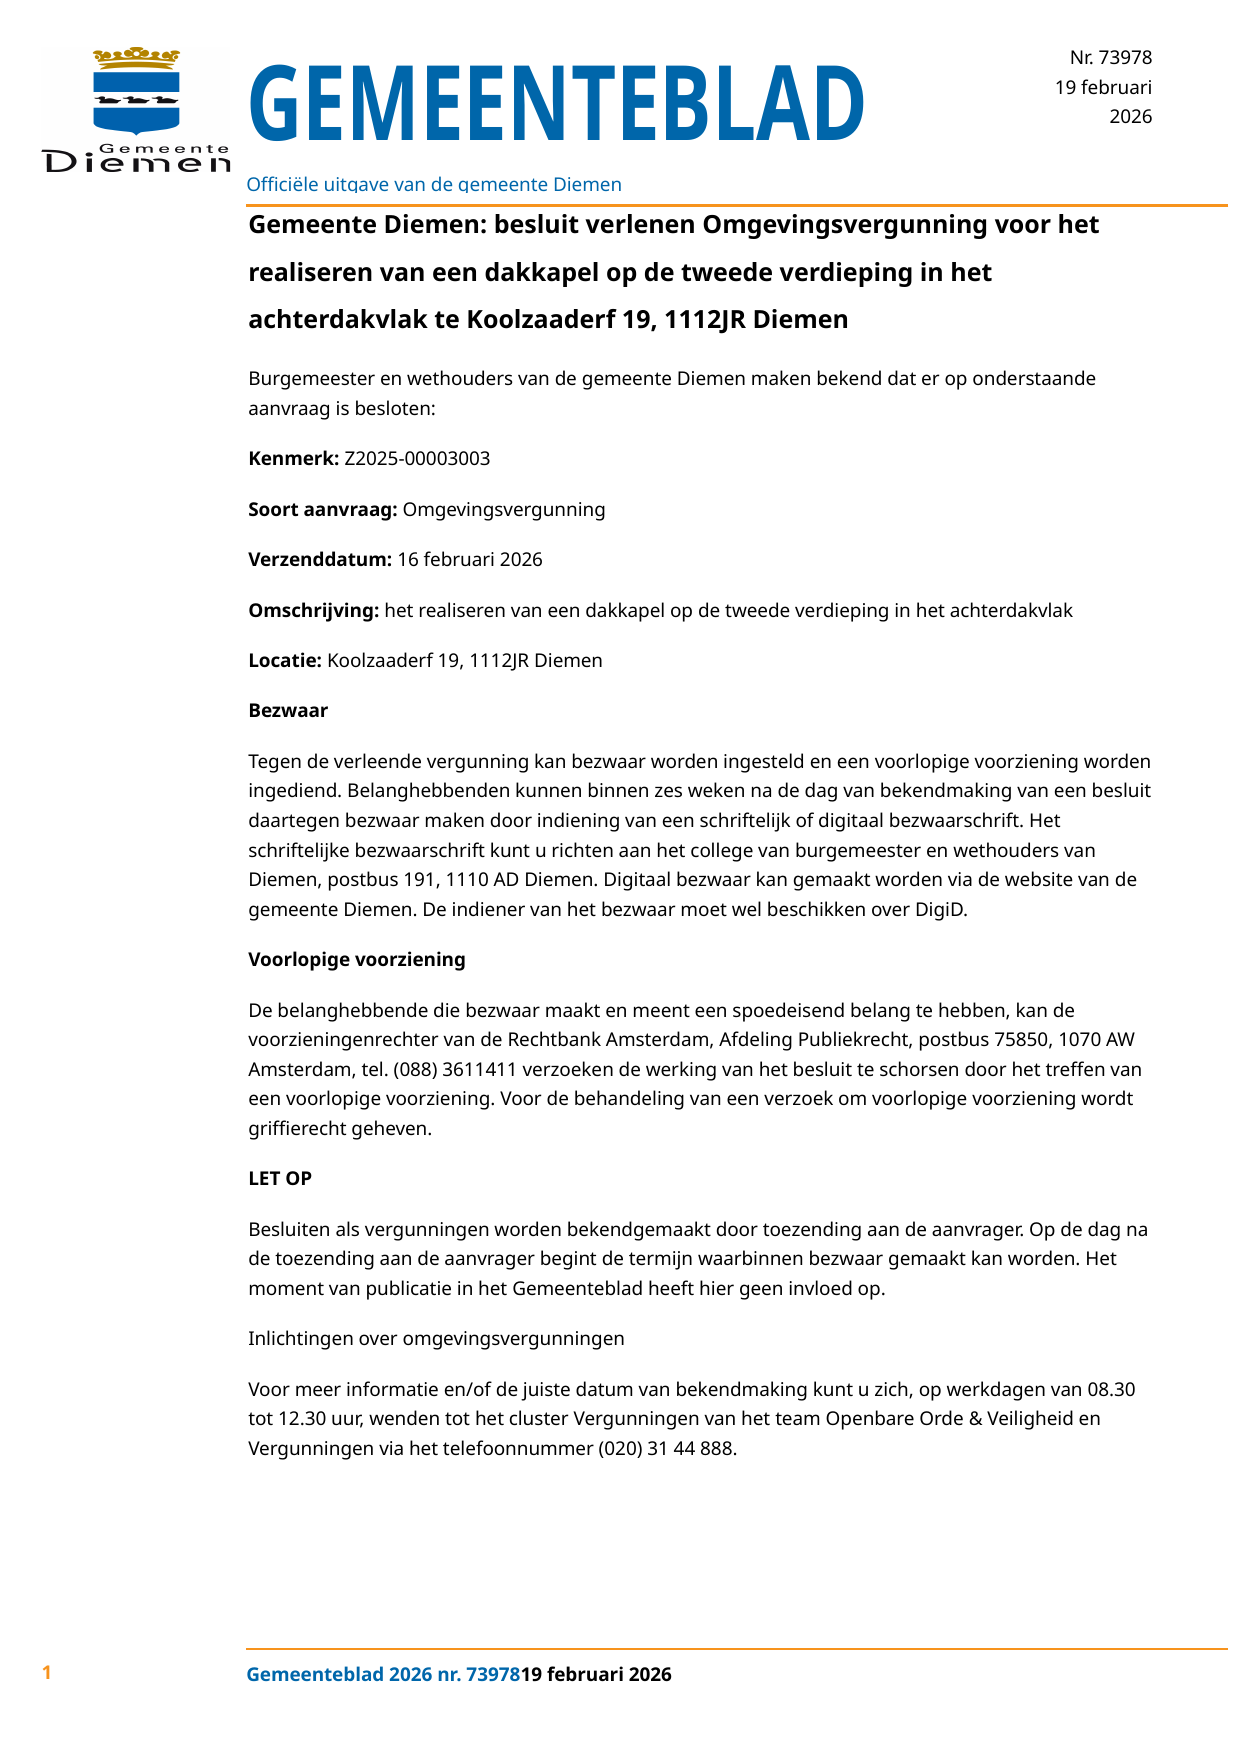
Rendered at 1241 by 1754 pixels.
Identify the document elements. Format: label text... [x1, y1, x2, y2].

text Tegen de verleende vergunning kan bezwaar worden ingesteld en een voorlopige voorziening worden ingediend. Belanghebbenden kunnen binnen zes weken na de dag van bekendmaking van een besluit daartegen bezwaar maken door indiening van een schriftelijk of digitaal bezwaarschrift. Het schriftelijke bezwaarschrift kunt u richten aan het college van burgemeester en wethouders van Diemen, postbus 191, 1110 AD Diemen. Digitaal bezwaar kan gemaakt worden via de website van de gemeente Diemen. De indiener van het bezwaar moet wel beschikken over DigiD. [248, 748, 1152, 922]
text LET OP [248, 1166, 1152, 1191]
text Bezwaar [248, 698, 1152, 723]
text Soort aanvraag: Omgevingsvergunning [248, 496, 1152, 522]
text De belanghebbende die bezwaar maakt en meent een spoedeisend belang te hebben, kan de voorzieningenrechter van de Rechtbank Amsterdam, Afdeling Publiekrecht, postbus 75850, 1070 AW Amsterdam, tel. (088) 3611411 verzoeken de werking van het besluit te schorsen door het treffen van een voorlopige voorziening. Voor de behandeling van een verzoek om voorlopige voorziening wordt griffierecht geheven. [248, 997, 1152, 1141]
text Gemeente Diemen: besluit verlenen Omgevingsvergunning voor het realiseren van een dakkapel op de tweede verdieping in het achterdakvlak te Koolzaaderf 19, 1112JR Diemen [248, 207, 1152, 336]
text Inlichtingen over omgevingsvergunningen [248, 1326, 1152, 1351]
text Omschrijving: het realiseren van een dakkapel op de tweede verdieping in het achterdakvlak [248, 597, 1152, 622]
text Voor meer informatie en/of de juiste datum van bekendmaking kunt u zich, op werkdagen van 08.30 tot 12.30 uur, wenden tot het cluster Vergunningen van het team Openbare Orde & Veiligheid en Vergunningen via het telefoonnummer (020) 31 44 888. [248, 1376, 1152, 1461]
text Kenmerk: Z2025-00003003 [248, 446, 1152, 471]
text Locatie: Koolzaaderf 19, 1112JR Diemen [248, 647, 1152, 673]
text Besluiten als vergunningen worden bekendgemaakt door toezending aan de aanvrager. Op de dag na de toezending aan de aanvrager begint de termijn waarbinnen bezwaar gemaakt kan worden. Het moment van publicatie in het Gemeenteblad heeft hier geen invloed op. [248, 1216, 1152, 1301]
text Voorlopige voorziening [248, 946, 1152, 972]
text Burgemeester en wethouders van de gemeente Diemen maken bekend dat er op onderstaande aanvraag is besloten: [248, 366, 1152, 421]
picture [41, 47, 231, 172]
text Verzenddatum: 16 februari 2026 [248, 546, 1152, 572]
